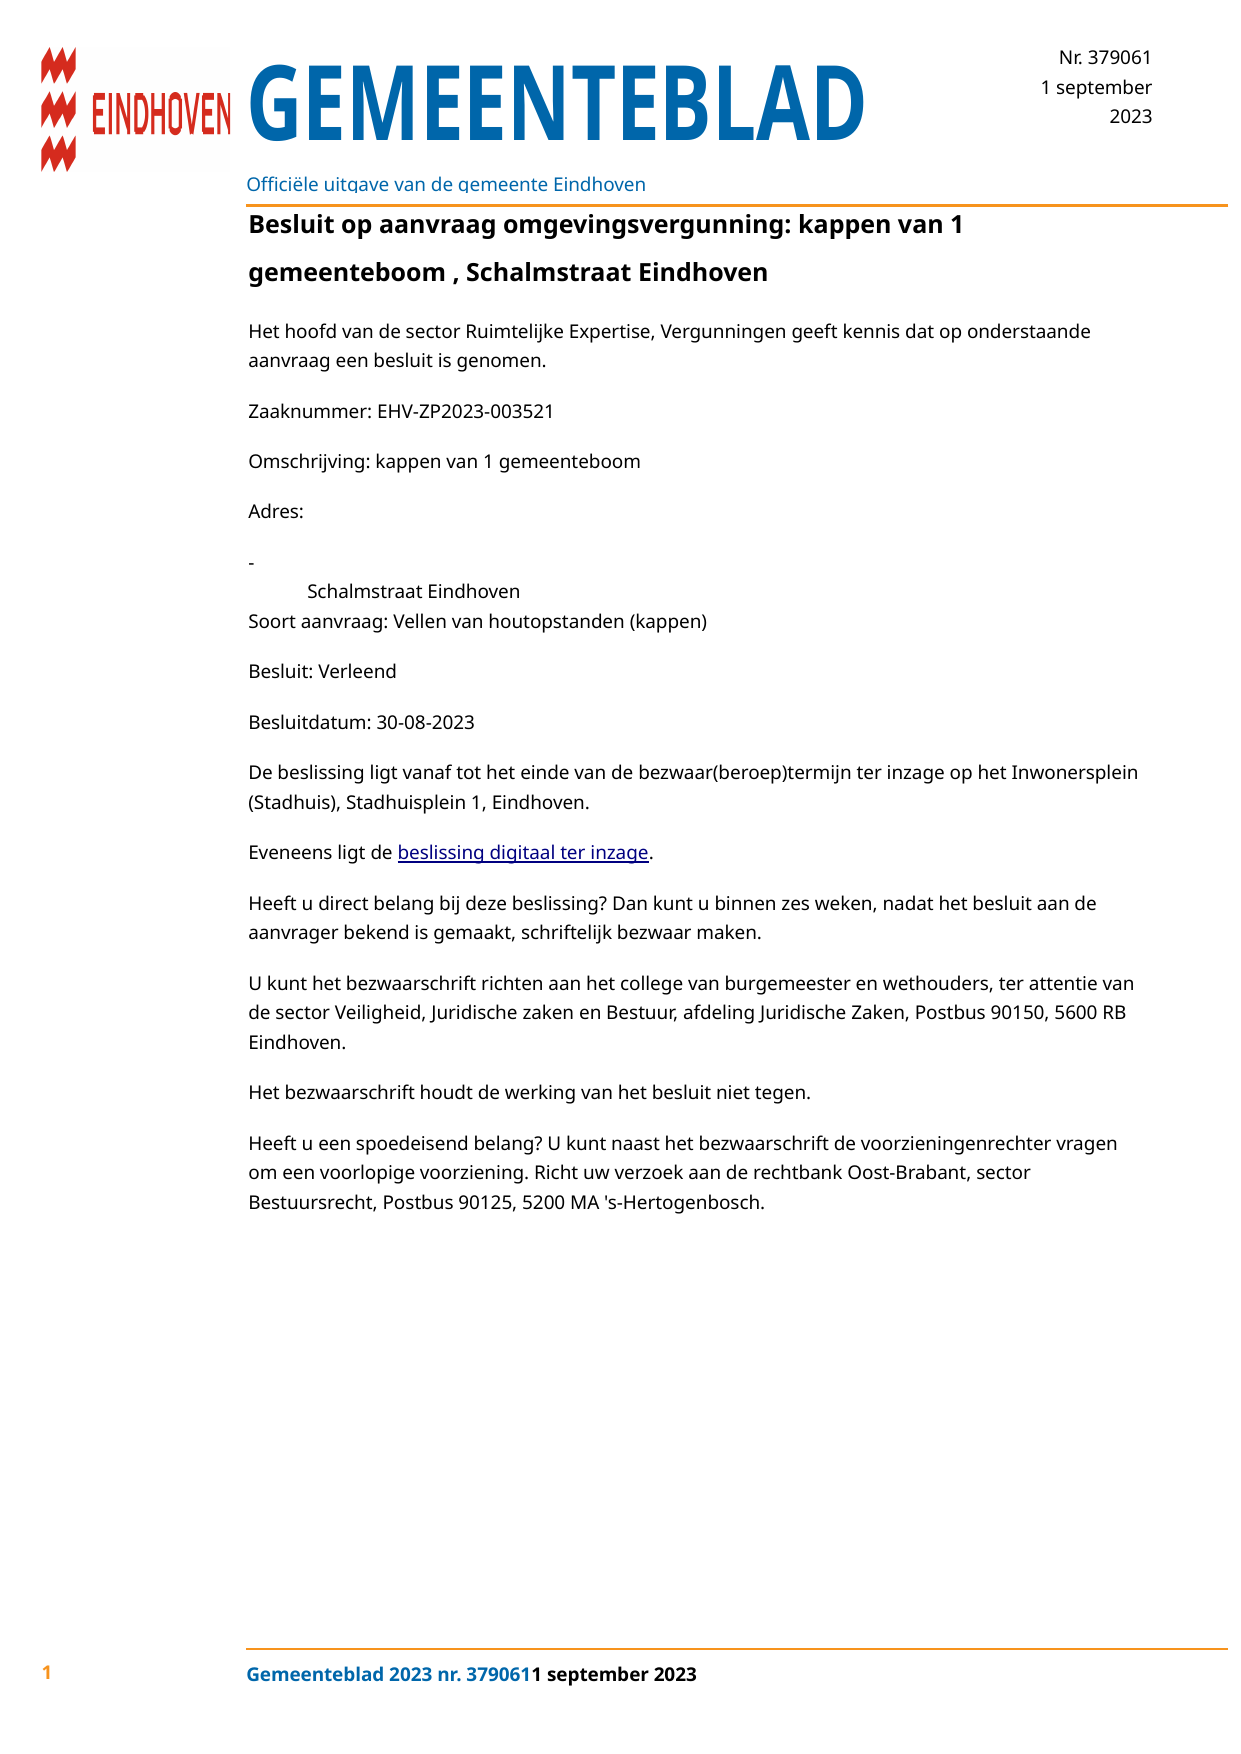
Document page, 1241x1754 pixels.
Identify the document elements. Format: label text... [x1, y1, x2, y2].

list Schalmstraat Eindhoven [248, 579, 1152, 604]
text Heeft u een spoedeisend belang? U kunt naast het bezwaarschrift de voorzieningenrechter vragen om een voorlopige voorziening. Richt uw verzoek aan de rechtbank Oost-Brabant, sector Bestuursrecht, Postbus 90125, 5200 MA 's-Hertogenbosch. [248, 1130, 1152, 1215]
text Zaaknummer: EHV-ZP2023-003521 [248, 398, 1152, 424]
text Eveneens ligt de beslissing digitaal ter inzage. [248, 839, 1152, 865]
text Besluit op aanvraag omgevingsvergunning: kappen van 1 gemeenteboom , Schalmstraat Eindhoven [248, 207, 1152, 288]
text Adres: [248, 499, 1152, 524]
text Heeft u direct belang bij deze beslissing? Dan kunt u binnen zes weken, nadat het besluit aan de aanvrager bekend is gemaakt, schriftelijk bezwaar maken. [248, 890, 1152, 945]
text U kunt het bezwaarschrift richten aan het college van burgemeester en wethouders, ter attentie van de sector Veiligheid, Juridische zaken en Bestuur, afdeling Juridische Zaken, Postbus 90150, 5600 RB Eindhoven. [248, 970, 1152, 1055]
text Het bezwaarschrift houdt de werking van het besluit niet tegen. [248, 1079, 1152, 1105]
text Besluitdatum: 30-08-2023 [248, 709, 1152, 735]
text De beslissing ligt vanaf tot het einde van de bezwaar(beroep)termijn ter inzage op het Inwonersplein (Stadhuis), Stadhuisplein 1, Eindhoven. [248, 759, 1152, 815]
text Besluit: Verleend [248, 659, 1152, 684]
text Het hoofd van de sector Ruimtelijke Expertise, Vergunningen geeft kennis dat op onderstaande aanvraag een besluit is genomen. [248, 318, 1152, 373]
picture [41, 47, 231, 172]
text Soort aanvraag: Vellen van houtopstanden (kappen) [248, 608, 1152, 634]
text Omschrijving: kappen van 1 gemeenteboom [248, 448, 1152, 474]
